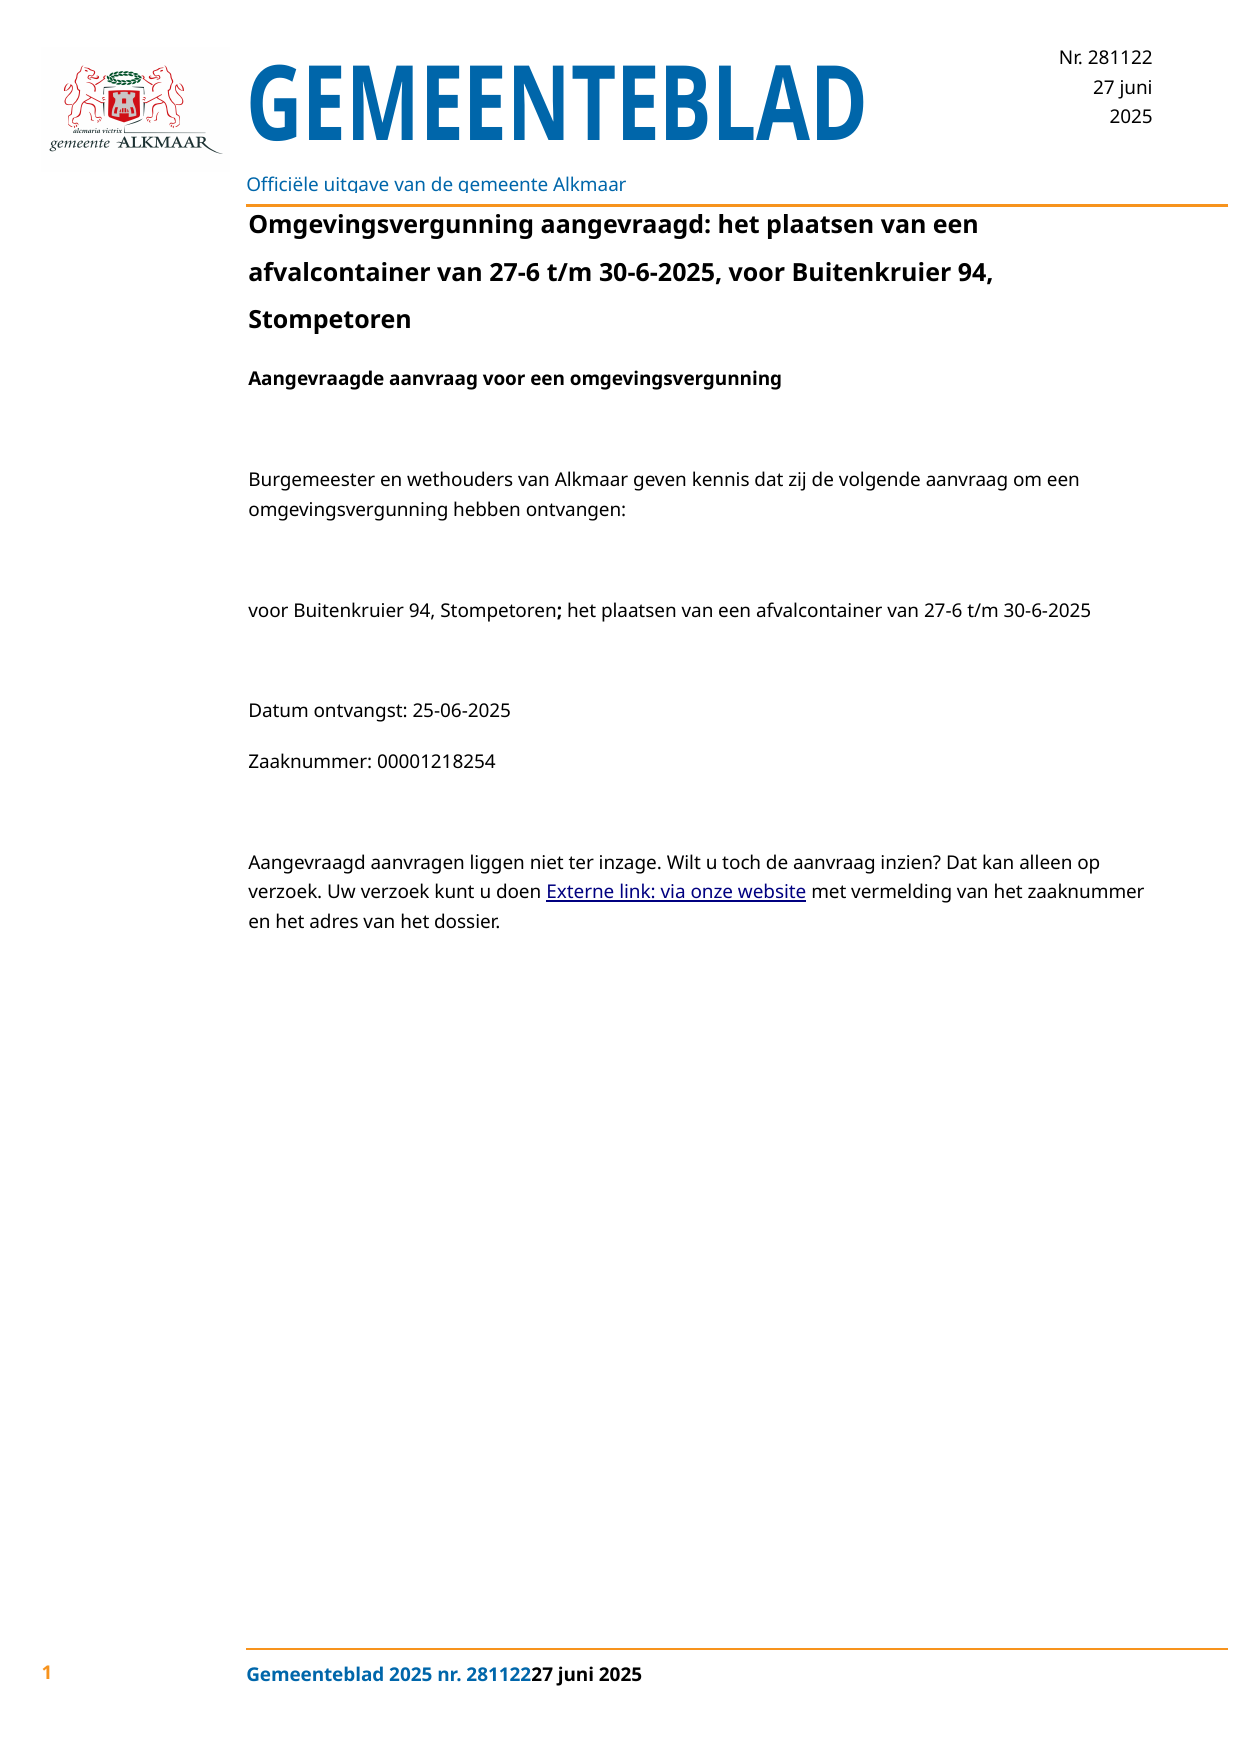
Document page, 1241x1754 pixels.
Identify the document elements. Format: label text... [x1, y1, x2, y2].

text voor Buitenkruier 94, Stompetoren; het plaatsen van een afvalcontainer van 27-6 t/m 30-6-2025 [248, 597, 1152, 622]
text Aangevraagde aanvraag voor een omgevingsvergunning [248, 366, 1152, 391]
picture [41, 47, 231, 172]
text Zaaknummer: 00001218254 [248, 748, 1152, 774]
text Aangevraagd aanvragen liggen niet ter inzage. Wilt u toch de aanvraag inzien? Dat kan alleen op verzoek. Uw verzoek kunt u doen Externe link: via onze website met vermelding van het zaaknummer en het adres van het dossier. [248, 849, 1152, 934]
text Burgemeester en wethouders van Alkmaar geven kennis dat zij de volgende aanvraag om een omgevingsvergunning hebben ontvangen: [248, 466, 1152, 522]
text Omgevingsvergunning aangevraagd: het plaatsen van een afvalcontainer van 27-6 t/m 30-6-2025, voor Buitenkruier 94, Stompetoren [248, 207, 1152, 336]
text Datum ontvangst: 25-06-2025 [248, 698, 1152, 723]
